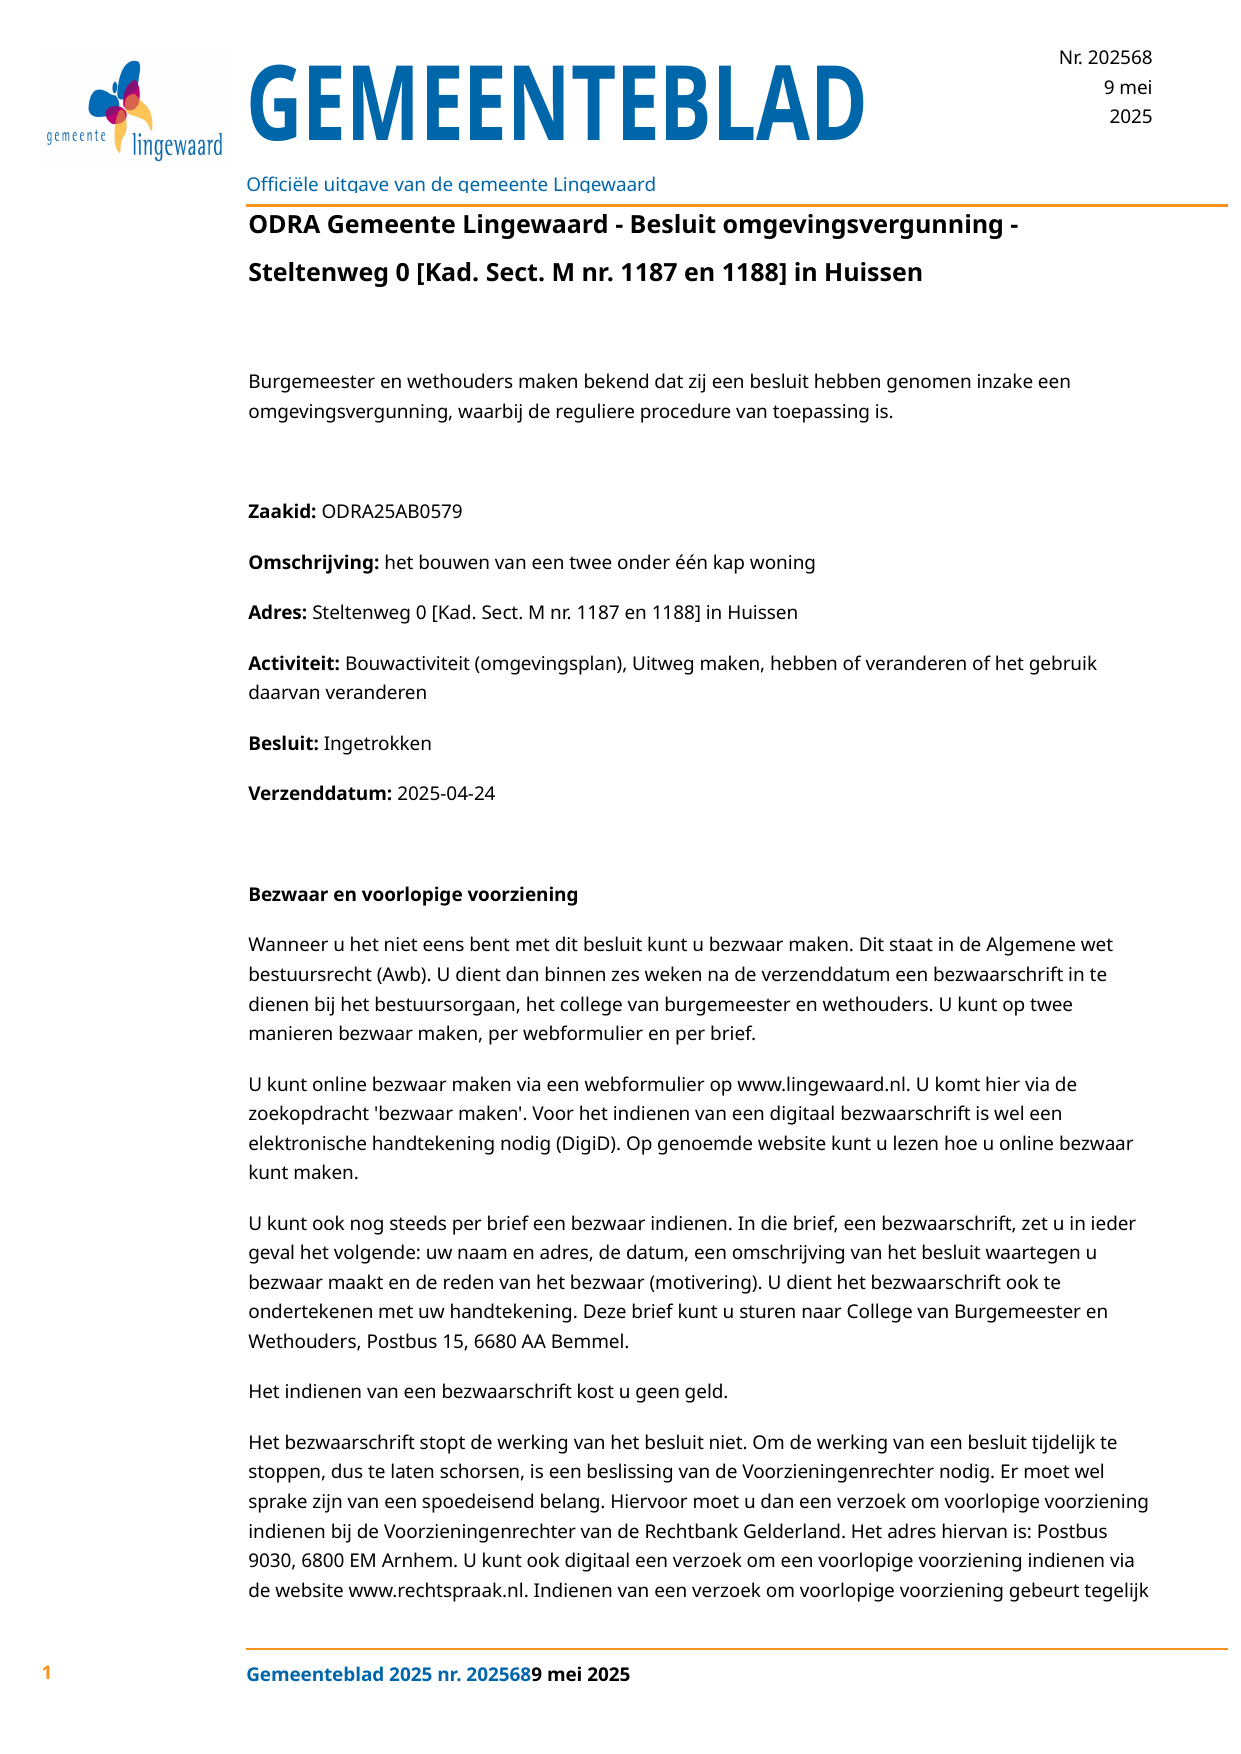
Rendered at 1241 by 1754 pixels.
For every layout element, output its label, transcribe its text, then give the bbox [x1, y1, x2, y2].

text ODRA Gemeente Lingewaard - Besluit omgevingsvergunning - Steltenweg 0 [Kad. Sect. M nr. 1187 en 1188] in Huissen [248, 207, 1152, 288]
text Verzenddatum: 2025-04-24 [248, 780, 1152, 806]
text Omschrijving: het bouwen van een twee onder één kap woning [248, 549, 1152, 575]
text Adres: Steltenweg 0 [Kad. Sect. M nr. 1187 en 1188] in Huissen [248, 599, 1152, 625]
text Wanneer u het niet eens bent met dit besluit kunt u bezwaar maken. Dit staat in de Algemene wet bestuursrecht (Awb). U dient dan binnen zes weken na de verzenddatum een bezwaarschrift in te dienen bij het bestuursorgaan, het college van burgemeester en wethouders. U kunt op twee manieren bezwaar maken, per webformulier en per brief. [248, 932, 1152, 1046]
picture [41, 47, 231, 172]
text Besluit: Ingetrokken [248, 730, 1152, 756]
text U kunt ook nog steeds per brief een bezwaar indienen. In die brief, een bezwaarschrift, zet u in ieder geval het volgende: uw naam en adres, de datum, een omschrijving van het besluit waartegen u bezwaar maakt en de reden van het bezwaar (motivering). U dient het bezwaarschrift ook te ondertekenen met uw handtekening. Deze brief kunt u sturen naar College van Burgemeester en Wethouders, Postbus 15, 6680 AA Bemmel. [248, 1210, 1152, 1354]
text Zaakid: ODRA25AB0579 [248, 499, 1152, 524]
text Activiteit: Bouwactiviteit (omgevingsplan), Uitweg maken, hebben of veranderen of het gebruik daarvan veranderen [248, 650, 1152, 705]
text U kunt online bezwaar maken via een webformulier op www.lingewaard.nl. U komt hier via de zoekopdracht 'bezwaar maken'. Voor het indienen van een digitaal bezwaarschrift is wel een elektronische handtekening nodig (DigiD). Op genoemde website kunt u lezen hoe u online bezwaar kunt maken. [248, 1071, 1152, 1185]
text Bezwaar en voorlopige voorziening [248, 881, 1152, 907]
text Het bezwaarschrift stopt de werking van het besluit niet. Om de werking van een besluit tijdelijk te stoppen, dus te laten schorsen, is een beslissing van de Voorzieningenrechter nodig. Er moet wel sprake zijn van een spoedeisend belang. Hiervoor moet u dan een verzoek om voorlopige voorziening indienen bij de Voorzieningenrechter van de Rechtbank Gelderland. Het adres hiervan is: Postbus 9030, 6800 EM Arnhem. U kunt ook digitaal een verzoek om een voorlopige voorziening indienen via de website www.rechtspraak.nl. Indienen van een verzoek om voorlopige voorziening gebeurt tegelijk [248, 1429, 1152, 1603]
text Burgemeester en wethouders maken bekend dat zij een besluit hebben genomen inzake een omgevingsvergunning, waarbij de reguliere procedure van toepassing is. [248, 368, 1152, 424]
text Het indienen van een bezwaarschrift kost u geen geld. [248, 1379, 1152, 1404]
